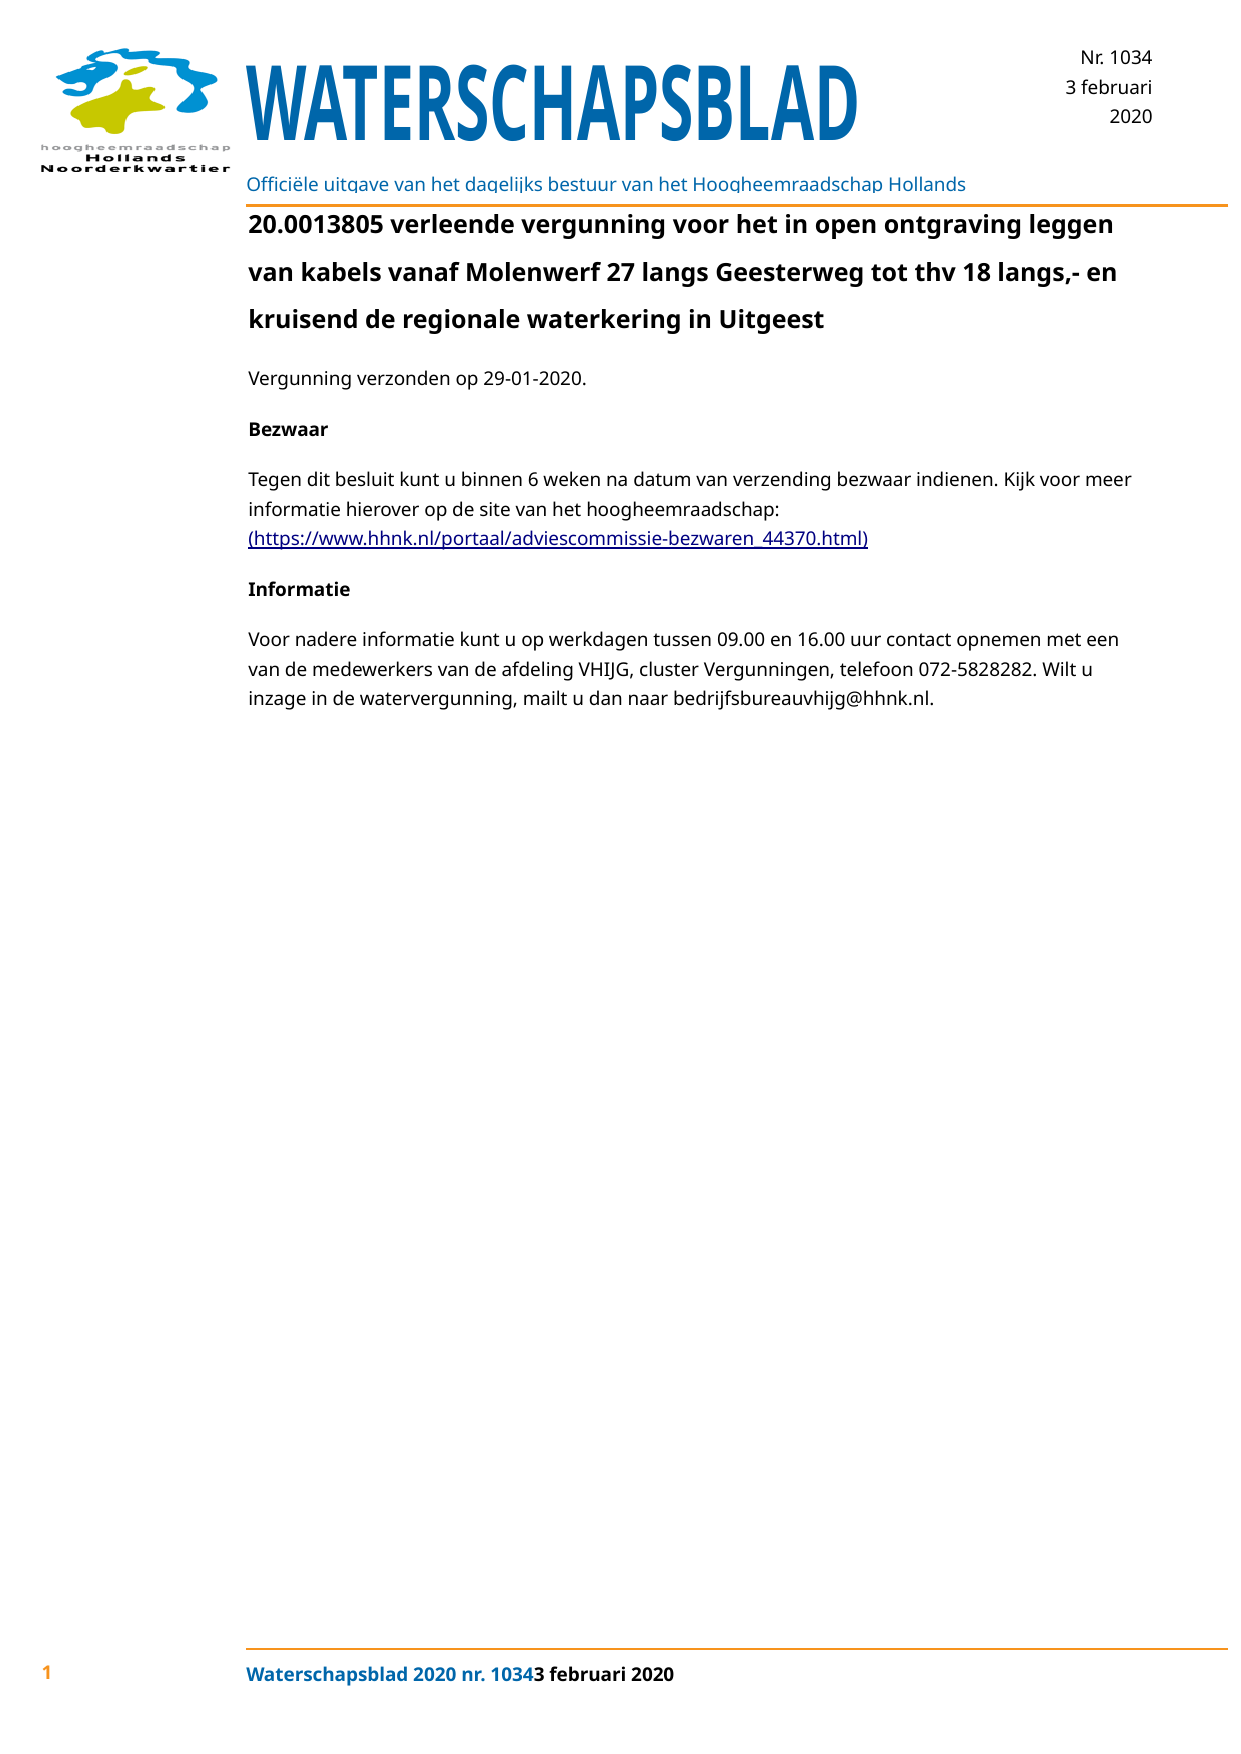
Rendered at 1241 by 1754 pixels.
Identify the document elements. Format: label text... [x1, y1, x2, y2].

picture [41, 47, 231, 172]
text Voor nadere informatie kunt u op werkdagen tussen 09.00 en 16.00 uur contact opnemen met een van de medewerkers van de afdeling VHIJG, cluster Vergunningen, telefoon 072-5828282. Wilt u inzage in de watervergunning, mailt u dan naar bedrijfsbureauvhijg@hhnk.nl. [248, 626, 1152, 711]
text Vergunning verzonden op 29-01-2020. [248, 366, 1152, 391]
text Bezwaar [248, 416, 1152, 442]
text 20.0013805 verleende vergunning voor het in open ontgraving leggen van kabels vanaf Molenwerf 27 langs Geesterweg tot thv 18 langs,- en kruisend de regionale waterkering in Uitgeest [248, 207, 1152, 336]
text Tegen dit besluit kunt u binnen 6 weken na datum van verzending bezwaar indienen. Kijk voor meer informatie hierover op de site van het hoogheemraadschap: (https://www.hhnk.nl/portaal/adviescommissie-bezwaren_44370.html) [248, 466, 1152, 551]
text Informatie [248, 576, 1152, 602]
